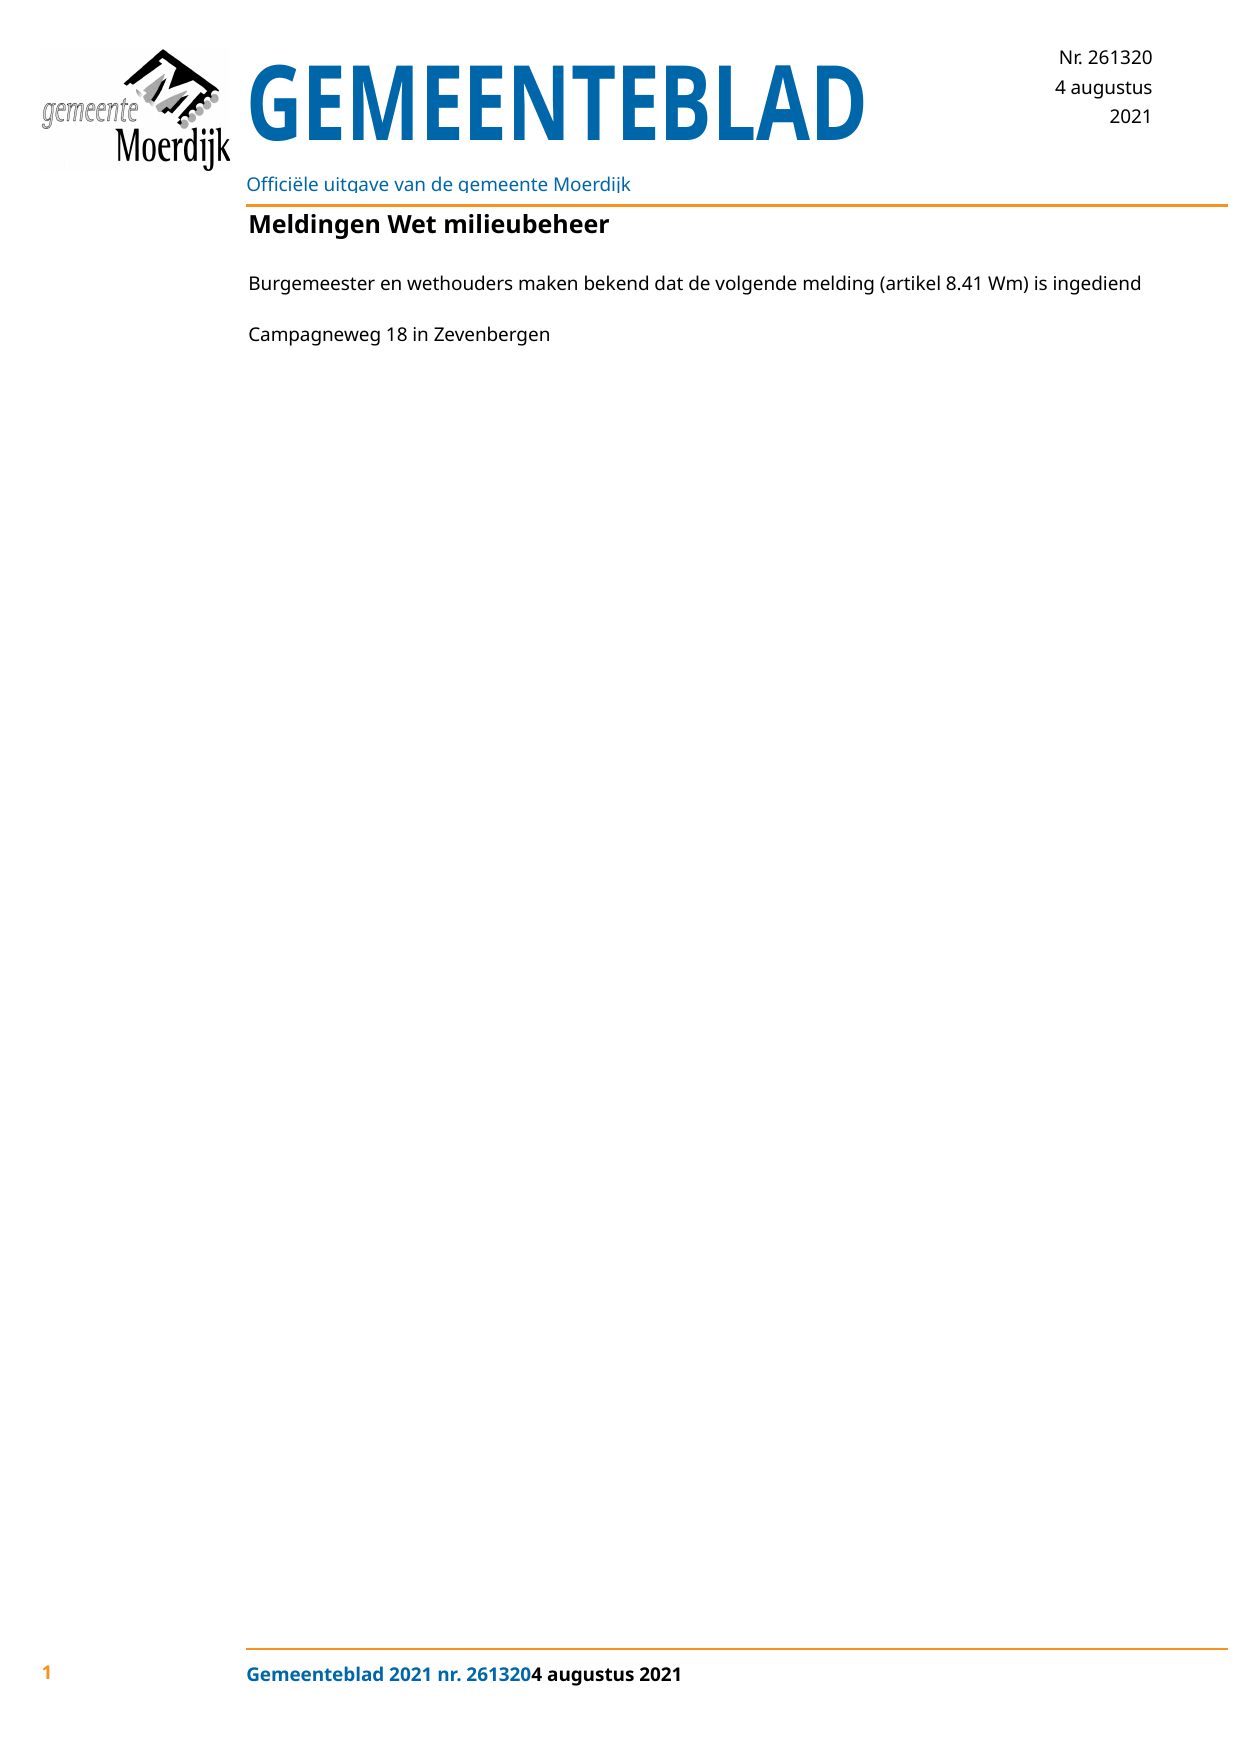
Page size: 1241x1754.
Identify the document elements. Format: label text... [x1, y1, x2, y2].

picture [41, 47, 231, 172]
text Burgemeester en wethouders maken bekend dat de volgende melding (artikel 8.41 Wm) is ingediend [248, 270, 1152, 296]
text Meldingen Wet milieubeheer [248, 207, 1152, 241]
text Campagneweg 18 in Zevenbergen [248, 321, 1152, 346]
